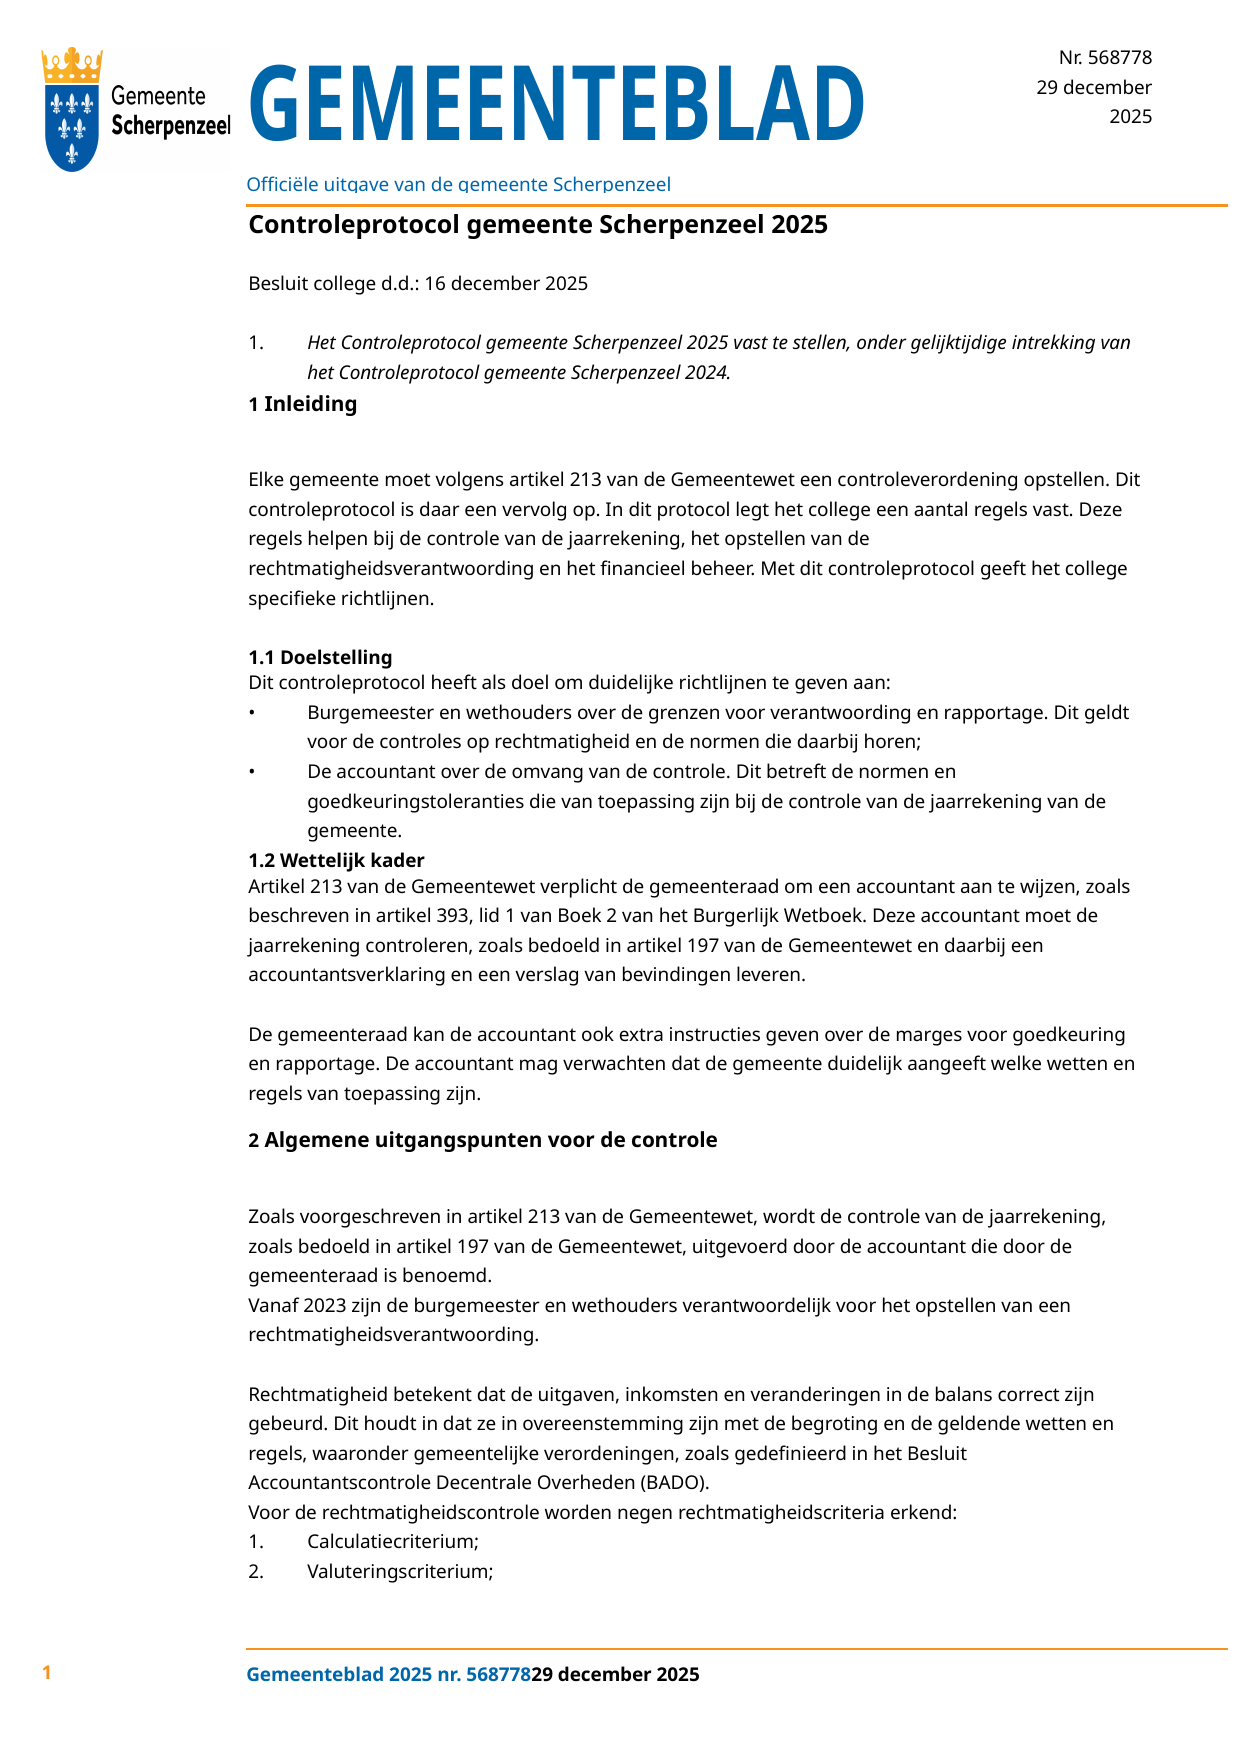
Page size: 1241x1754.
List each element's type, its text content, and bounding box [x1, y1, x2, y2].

list De accountant over de omvang van de controle. Dit betreft de normen en goedkeuringstoleranties die van toepassing zijn bij de controle van de jaarrekening van de gemeente. [248, 758, 1152, 843]
text Elke gemeente moet volgens artikel 213 van de Gemeentewet een controleverordening opstellen. Dit controleprotocol is daar een vervolg op. In dit protocol legt het college een aantal regels vast. Deze regels helpen bij de controle van de jaarrekening, het opstellen van de rechtmatigheidsverantwoording en het financieel beheer. Met dit controleprotocol geeft het college specifieke richtlijnen. [248, 466, 1152, 610]
list Valuteringscriterium; [248, 1558, 1152, 1584]
text Rechtmatigheid betekent dat de uitgaven, inkomsten en veranderingen in de balans correct zijn gebeurd. Dit houdt in dat ze in overeenstemming zijn met de begroting en de geldende wetten en regels, waaronder gemeentelijke verordeningen, zoals gedefinieerd in het Besluit Accountantscontrole Decentrale Overheden (BADO). [248, 1381, 1152, 1495]
text Zoals voorgeschreven in artikel 213 van de Gemeentewet, wordt de controle van de jaarrekening, zoals bedoeld in artikel 197 van de Gemeentewet, uitgevoerd door de accountant die door de gemeenteraad is benoemd. [248, 1203, 1152, 1288]
list Burgemeester en wethouders over de grenzen voor verantwoording en rapportage. Dit geldt voor de controles op rechtmatigheid en de normen die daarbij horen; [248, 699, 1152, 754]
text De gemeenteraad kan de accountant ook extra instructies geven over de marges voor goedkeuring en rapportage. De accountant mag verwachten dat de gemeente duidelijk aangeeft welke wetten en regels van toepassing zijn. [248, 1021, 1152, 1106]
list Calculatiecriterium; [248, 1529, 1152, 1554]
text Controleprotocol gemeente Scherpenzeel 2025 [248, 207, 1152, 241]
text Besluit college d.d.: 16 december 2025 [248, 270, 1152, 296]
text Vanaf 2023 zijn de burgemeester en wethouders verantwoordelijk voor het opstellen van een rechtmatigheidsverantwoording. [248, 1292, 1152, 1347]
text Artikel 213 van de Gemeentewet verplicht de gemeenteraad om een accountant aan te wijzen, zoals beschreven in artikel 393, lid 1 van Boek 2 van het Burgerlijk Wetboek. Deze accountant moet de jaarrekening controleren, zoals bedoeld in artikel 197 van de Gemeentewet en daarbij een accountantsverklaring en een verslag van bevindingen leveren. [248, 873, 1152, 987]
text 1.1 Doelstelling [248, 644, 1152, 669]
list Het Controleprotocol gemeente Scherpenzeel 2025 vast te stellen, onder gelijktijdige intrekking van het Controleprotocol gemeente Scherpenzeel 2024. [248, 329, 1152, 385]
text 2 Algemene uitgangspunten voor de controle [248, 1126, 1152, 1154]
text Voor de rechtmatigheidscontrole worden negen rechtmatigheidscriteria erkend: [248, 1499, 1152, 1525]
text 1 Inleiding [248, 389, 1152, 417]
picture [41, 47, 231, 172]
text Dit controleprotocol heeft als doel om duidelijke richtlijnen te geven aan: [248, 669, 1152, 695]
text 1.2 Wettelijk kader [248, 847, 1152, 873]
